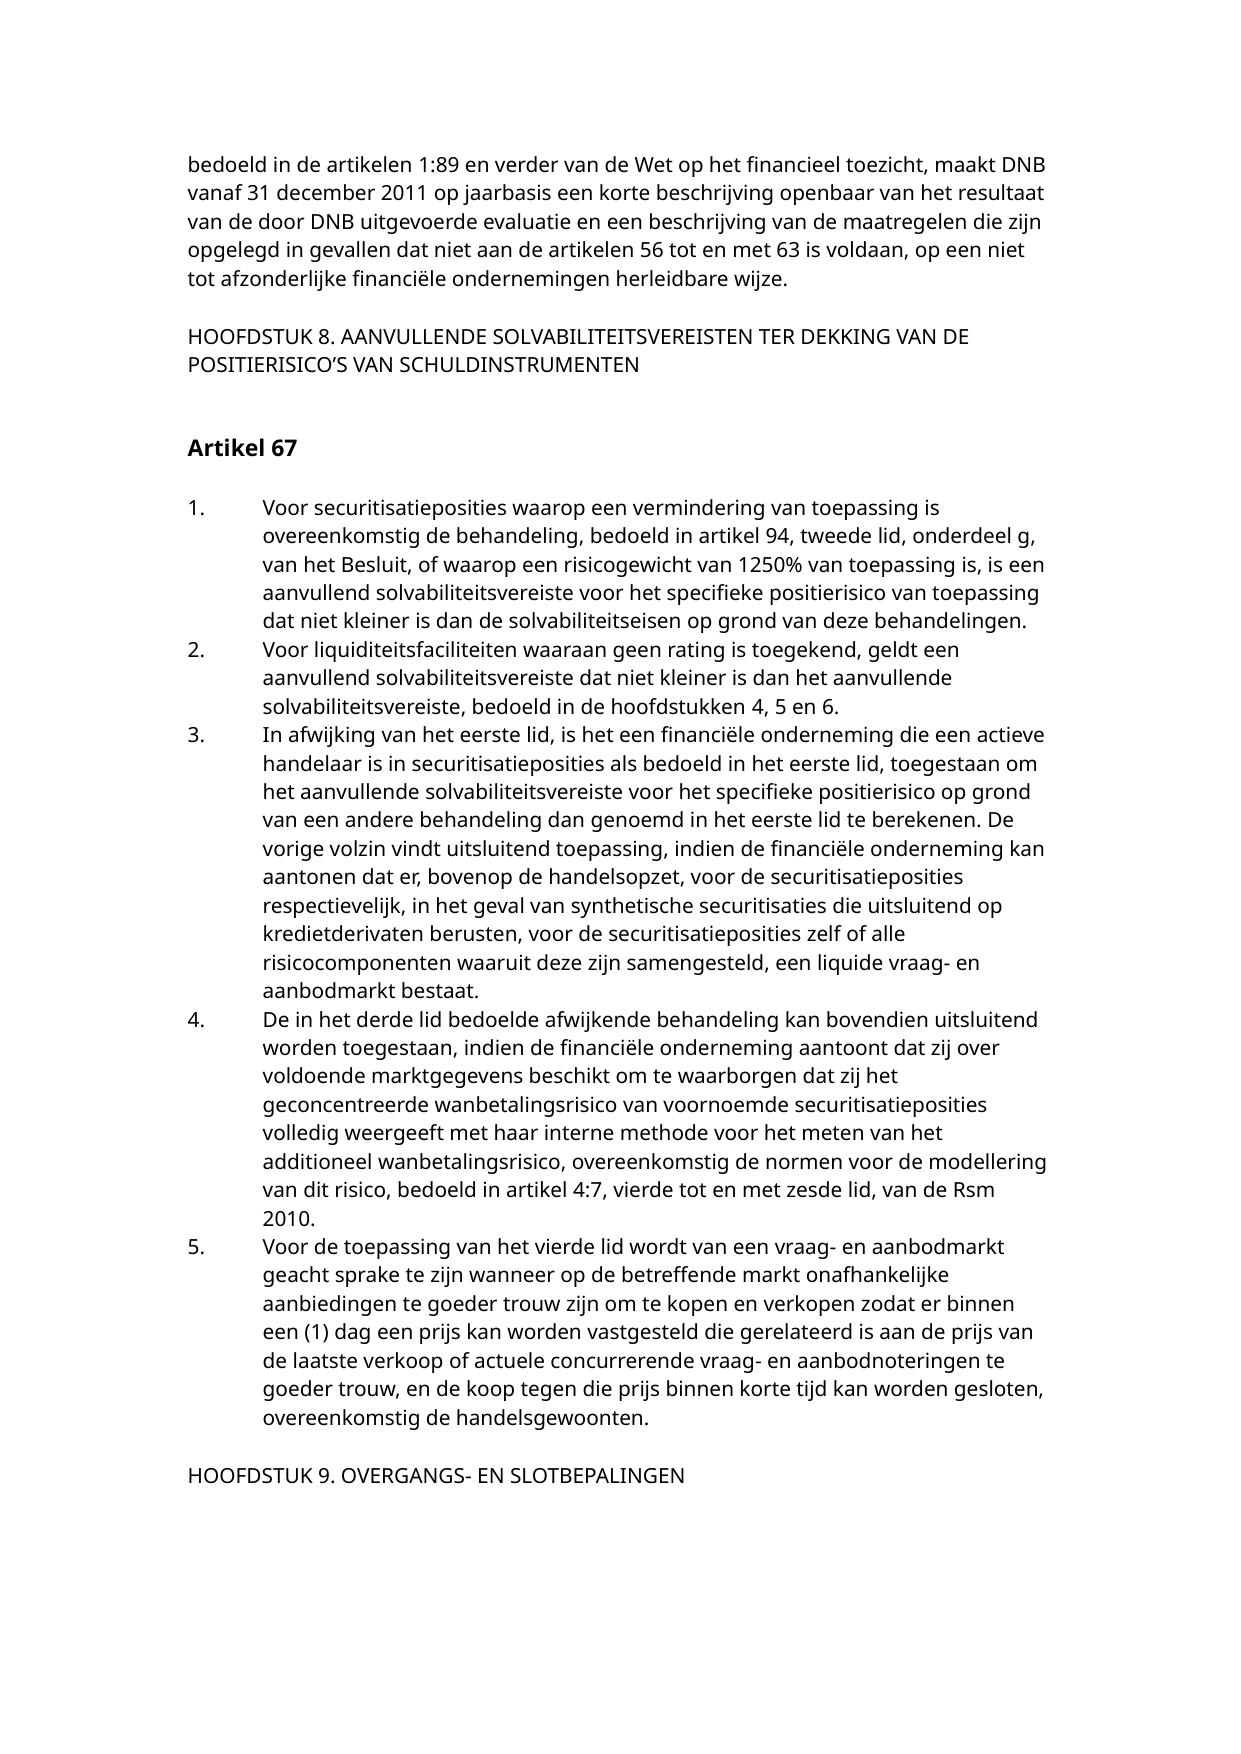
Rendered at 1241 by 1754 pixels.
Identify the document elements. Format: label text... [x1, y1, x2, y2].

subtitle Artikel 67 [187, 432, 1053, 463]
list Voor securitisatieposities waarop een vermindering van toepassing is overeenkomstig de behandeling, bedoeld in artikel 94, tweede lid, onderdeel g, van het Besluit, of waarop een risicogewicht van 1250% van toepassing is, is een aanvullend solvabiliteitsvereiste voor het specifieke positierisico van toepassing dat niet kleiner is dan de solvabiliteitseisen op grond van deze behandelingen. [187, 493, 1053, 635]
list Voor liquiditeitsfaciliteiten waaraan geen rating is toegekend, geldt een aanvullend solvabiliteitsvereiste dat niet kleiner is dan het aanvullende solvabiliteitsvereiste, bedoeld in de hoofdstukken 4, 5 en 6. [187, 635, 1053, 720]
subtitle HOOFDSTUK 9. OVERGANGS- EN SLOTBEPALINGEN [187, 1461, 1053, 1490]
list Voor de toepassing van het vierde lid wordt van een vraag- en aanbodmarkt geacht sprake te zijn wanneer op de betreffende markt onafhankelijke aanbiedingen te goeder trouw zijn om te kopen en verkopen zodat er binnen een (1) dag een prijs kan worden vastgesteld die gerelateerd is aan de prijs van de laatste verkoop of actuele concurrerende vraag- en aanbodnoteringen te goeder trouw, en de koop tegen die prijs binnen korte tijd kan worden gesloten, overeenkomstig de handelsgewoonten. [187, 1232, 1053, 1431]
list De in het derde lid bedoelde afwijkende behandeling kan bovendien uitsluitend worden toegestaan, indien de financiële onderneming aantoont dat zij over voldoende marktgegevens beschikt om te waarborgen dat zij het geconcentreerde wanbetalingsrisico van voornoemde securitisatieposities volledig weergeeft met haar interne methode voor het meten van het additioneel wanbetalingsrisico, overeenkomstig de normen voor de modellering van dit risico, bedoeld in artikel 4:7, vierde tot en met zesde lid, van de Rsm 2010. [187, 1005, 1053, 1232]
text bedoeld in de artikelen 1:89 en verder van de Wet op het financieel toezicht, maakt DNB vanaf 31 december 2011 op jaarbasis een korte beschrijving openbaar van het resultaat van de door DNB uitgevoerde evaluatie en een beschrijving van de maatregelen die zijn opgelegd in gevallen dat niet aan de artikelen 56 tot en met 63 is voldaan, op een niet tot afzonderlijke financiële ondernemingen herleidbare wijze. [187, 150, 1053, 292]
subtitle HOOFDSTUK 8. AANVULLENDE SOLVABILITEITSVEREISTEN TER DEKKING VAN DE POSITIERISICO’S VAN SCHULDINSTRUMENTEN [187, 322, 1053, 379]
list In afwijking van het eerste lid, is het een financiële onderneming die een actieve handelaar is in securitisatieposities als bedoeld in het eerste lid, toegestaan om het aanvullende solvabiliteitsvereiste voor het specifieke positierisico op grond van een andere behandeling dan genoemd in het eerste lid te berekenen. De vorige volzin vindt uitsluitend toepassing, indien de financiële onderneming kan aantonen dat er, bovenop de handelsopzet, voor de securitisatieposities respectievelijk, in het geval van synthetische securitisaties die uitsluitend op kredietderivaten berusten, voor de securitisatieposities zelf of alle risicocomponenten waaruit deze zijn samengesteld, een liquide vraag- en aanbodmarkt bestaat. [187, 720, 1053, 1005]
